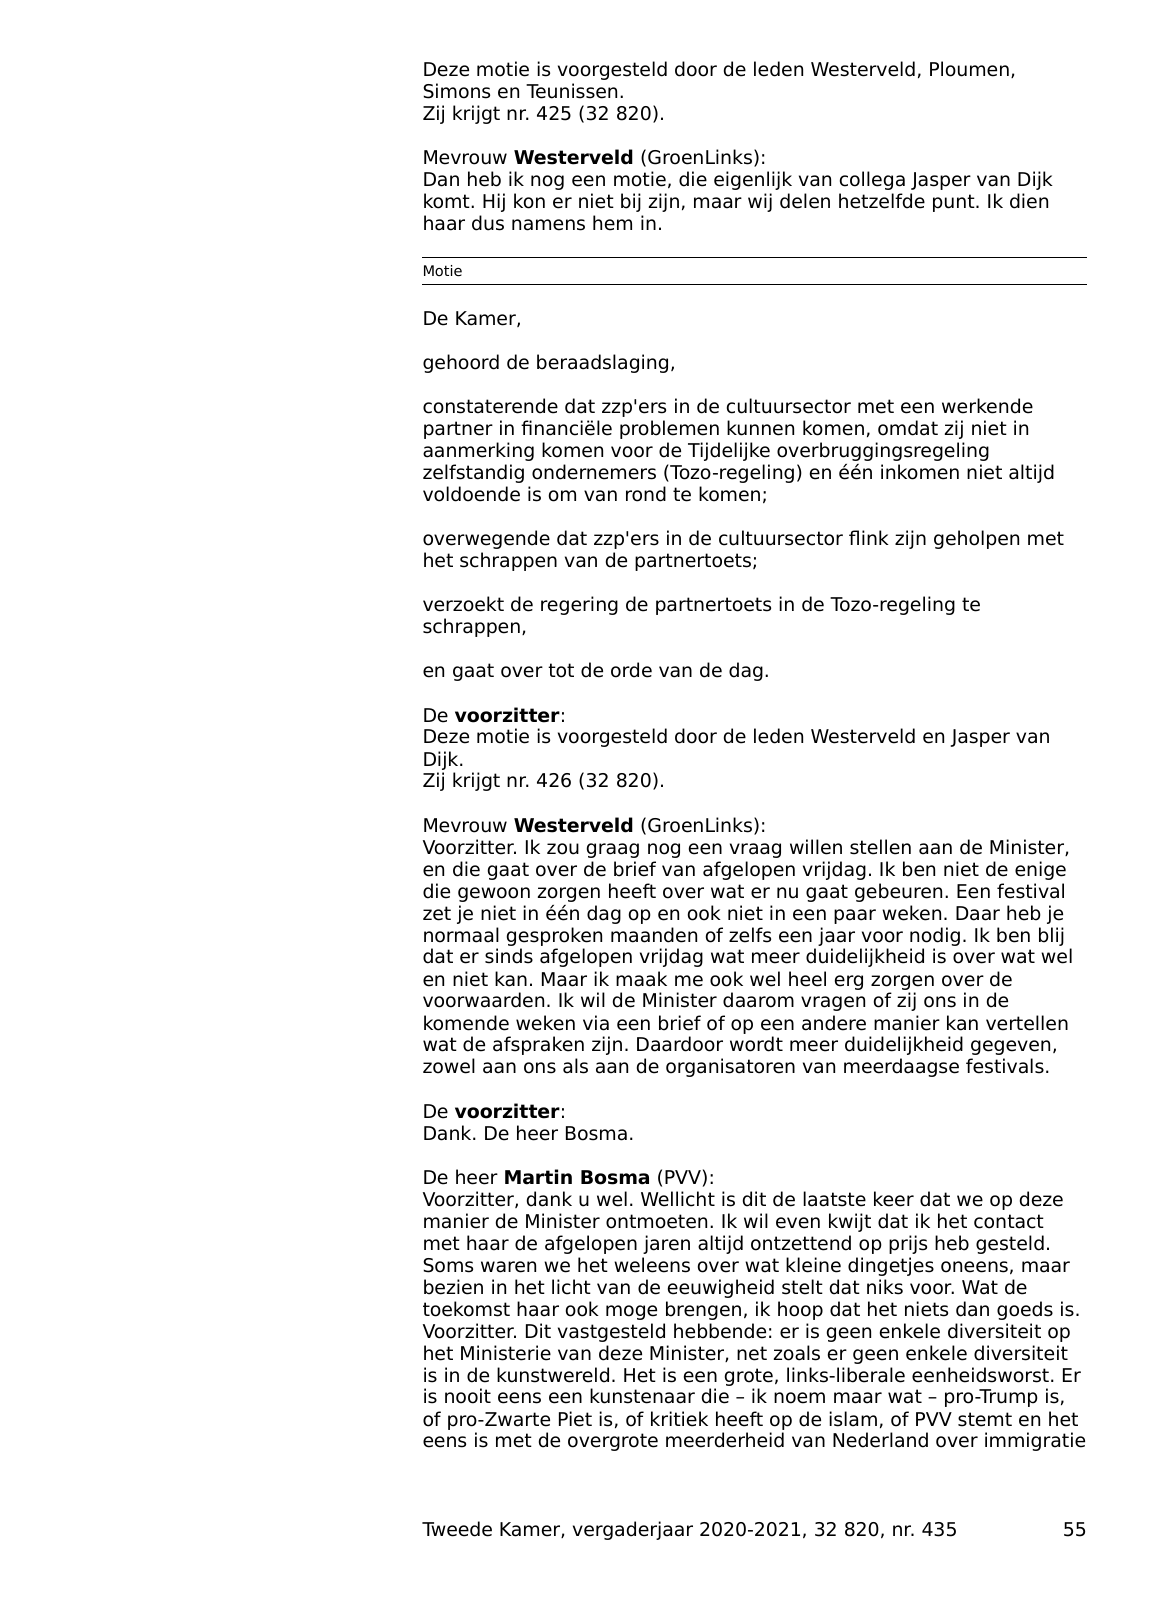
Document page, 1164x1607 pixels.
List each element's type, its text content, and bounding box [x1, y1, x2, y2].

text Deze motie is voorgesteld door de leden Westerveld en Jasper van Dijk. [422, 726, 1087, 770]
text Dan heb ik nog een motie, die eigenlijk van collega Jasper van Dijk komt. Hij kon er niet bij zijn, maar wij delen hetzelfde punt. Ik dien haar dus namens hem in. [422, 169, 1087, 235]
table_header Motie [422, 258, 1087, 284]
text Dank. De heer Bosma. [422, 1122, 1087, 1144]
text en gaat over tot de orde van de dag. [422, 660, 1087, 682]
text Zij krijgt nr. 425 (32 820). [422, 103, 1087, 125]
text De heer Martin Bosma (PVV): [422, 1167, 1087, 1189]
text verzoekt de regering de partnertoets in de Tozo-regeling te schrappen, [422, 594, 1087, 638]
text De voorzitter: [422, 704, 1087, 726]
text Zij krijgt nr. 426 (32 820). [422, 770, 1087, 792]
text Deze motie is voorgesteld door de leden Westerveld, Ploumen, Simons en Teunissen. [422, 59, 1087, 103]
text Mevrouw Westerveld (GroenLinks): [422, 147, 1087, 169]
text De voorzitter: [422, 1101, 1087, 1122]
text constaterende dat zzp'ers in de cultuursector met een werkende partner in financiële problemen kunnen komen, omdat zij niet in aanmerking komen voor de Tijdelijke overbruggingsregeling zelfstandig ondernemers (Tozo-regeling) en één inkomen niet altijd voldoende is om van rond te komen; [422, 396, 1087, 506]
text gehoord de beraadslaging, [422, 352, 1087, 374]
text Voorzitter, dank u wel. Wellicht is dit de laatste keer dat we op deze manier de Minister ontmoeten. Ik wil even kwijt dat ik het contact met haar de afgelopen jaren altijd ontzettend op prijs heb gesteld. Soms waren we het weleens over wat kleine dingetjes oneens, maar bezien in het licht van de eeuwigheid stelt dat niks voor. Wat de toekomst haar ook moge brengen, ik hoop dat het niets dan goeds is. [422, 1189, 1087, 1321]
text Mevrouw Westerveld (GroenLinks): [422, 814, 1087, 837]
text Voorzitter. Dit vastgesteld hebbende: er is geen enkele diversiteit op het Ministerie van deze Minister, net zoals er geen enkele diversiteit is in de kunstwereld. Het is een grote, links-liberale eenheidsworst. Er is nooit eens een kunstenaar die – ik noem maar wat – pro-Trump is, of pro-Zwarte Piet is, of kritiek heeft op de islam, of PVV stemt en het eens is met de overgrote meerderheid van Nederland over immigratie [422, 1321, 1087, 1452]
text overwegende dat zzp'ers in de cultuursector flink zijn geholpen met het schrappen van de partnertoets; [422, 528, 1087, 572]
text Voorzitter. Ik zou graag nog een vraag willen stellen aan de Minister, en die gaat over de brief van afgelopen vrijdag. Ik ben niet de enige die gewoon zorgen heeft over wat er nu gaat gebeuren. Een festival zet je niet in één dag op en ook niet in een paar weken. Daar heb je normaal gesproken maanden of zelfs een jaar voor nodig. Ik ben blij dat er sinds afgelopen vrijdag wat meer duidelijkheid is over wat wel en niet kan. Maar ik maak me ook wel heel erg zorgen over de voorwaarden. Ik wil de Minister daarom vragen of zij ons in de komende weken via een brief of op een andere manier kan vertellen wat de afspraken zijn. Daardoor wordt meer duidelijkheid gegeven, zowel aan ons als aan de organisatoren van meerdaagse festivals. [422, 837, 1087, 1078]
text De Kamer, [422, 308, 1087, 329]
